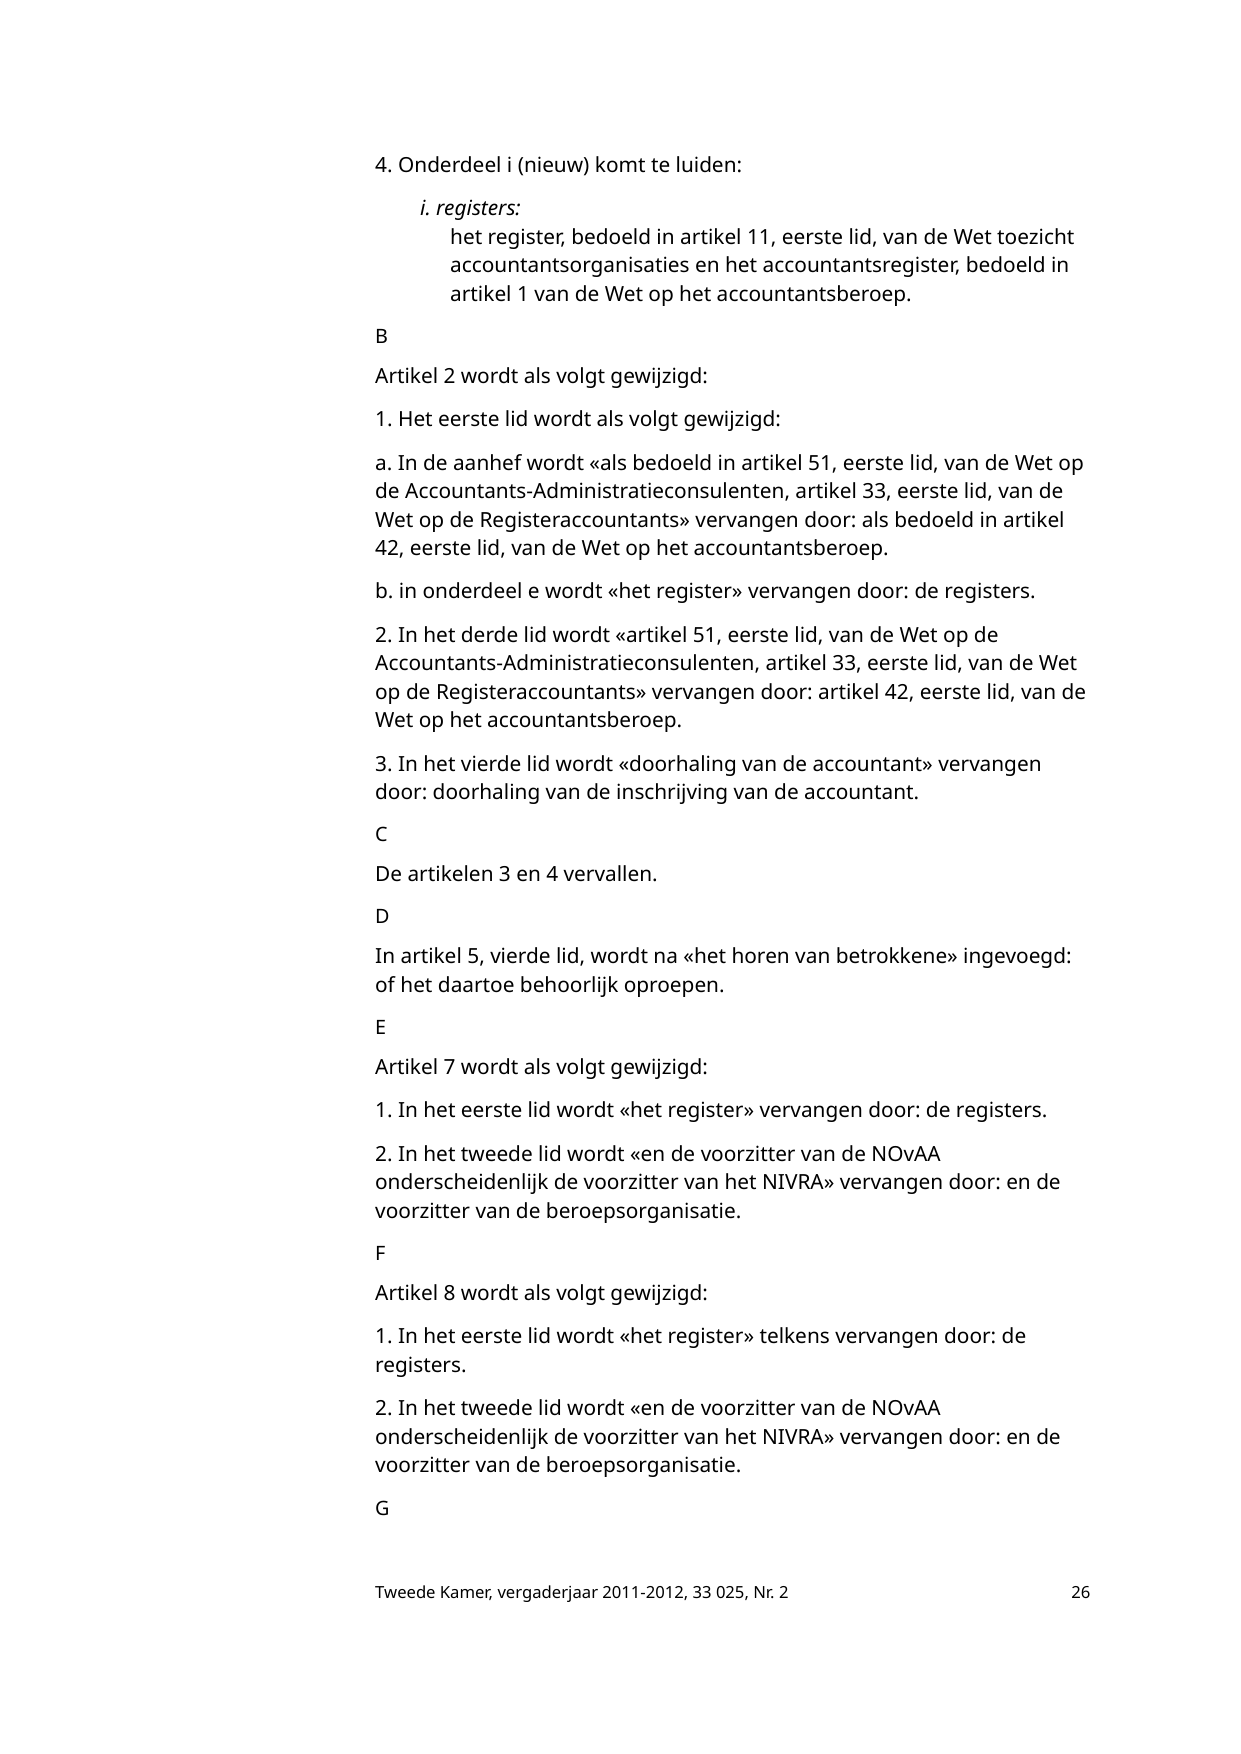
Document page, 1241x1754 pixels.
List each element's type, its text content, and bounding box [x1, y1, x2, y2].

text G [375, 1494, 1090, 1521]
text i. registers: [420, 193, 1090, 222]
text het register, bedoeld in artikel 11, eerste lid, van de Wet toezicht accountantsorganisaties en het accountantsregister, bedoeld in artikel 1 van de Wet op het accountantsberoep. [450, 222, 1090, 307]
text 3. In het vierde lid wordt «doorhaling van de accountant» vervangen door: doorhaling van de inschrijving van de accountant. [375, 749, 1090, 806]
text 1. Het eerste lid wordt als volgt gewijzigd: [375, 404, 1090, 433]
text In artikel 5, vierde lid, wordt na «het horen van betrokkene» ingevoegd: of het daartoe behoorlijk oproepen. [375, 942, 1090, 998]
text E [375, 1013, 1090, 1040]
text B [375, 322, 1090, 349]
text 1. In het eerste lid wordt «het register» vervangen door: de registers. [375, 1096, 1090, 1124]
text 2. In het tweede lid wordt «en de voorzitter van de NOvAA onderscheidenlijk de voorzitter van het NIVRA» vervangen door: en de voorzitter van de beroepsorganisatie. [375, 1393, 1090, 1479]
text C [375, 821, 1090, 848]
text Artikel 8 wordt als volgt gewijzigd: [375, 1278, 1090, 1307]
text F [375, 1239, 1090, 1266]
text 1. In het eerste lid wordt «het register» telkens vervangen door: de registers. [375, 1322, 1090, 1378]
text b. in onderdeel e wordt «het register» vervangen door: de registers. [375, 577, 1090, 605]
text 4. Onderdeel i (nieuw) komt te luiden: [375, 150, 1090, 178]
text a. In de aanhef wordt «als bedoeld in artikel 51, eerste lid, van de Wet op de Accountants-Administratieconsulenten, artikel 33, eerste lid, van de Wet op de Registeraccountants» vervangen door: als bedoeld in artikel 42, eerste lid, van de Wet op het accountantsberoep. [375, 448, 1090, 562]
text De artikelen 3 en 4 vervallen. [375, 859, 1090, 888]
text Artikel 2 wordt als volgt gewijzigd: [375, 361, 1090, 389]
text D [375, 903, 1090, 930]
text 2. In het tweede lid wordt «en de voorzitter van de NOvAA onderscheidenlijk de voorzitter van het NIVRA» vervangen door: en de voorzitter van de beroepsorganisatie. [375, 1139, 1090, 1224]
text 2. In het derde lid wordt «artikel 51, eerste lid, van de Wet op de Accountants-Administratieconsulenten, artikel 33, eerste lid, van de Wet op de Registeraccountants» vervangen door: artikel 42, eerste lid, van de Wet op het accountantsberoep. [375, 620, 1090, 734]
text Artikel 7 wordt als volgt gewijzigd: [375, 1052, 1090, 1081]
